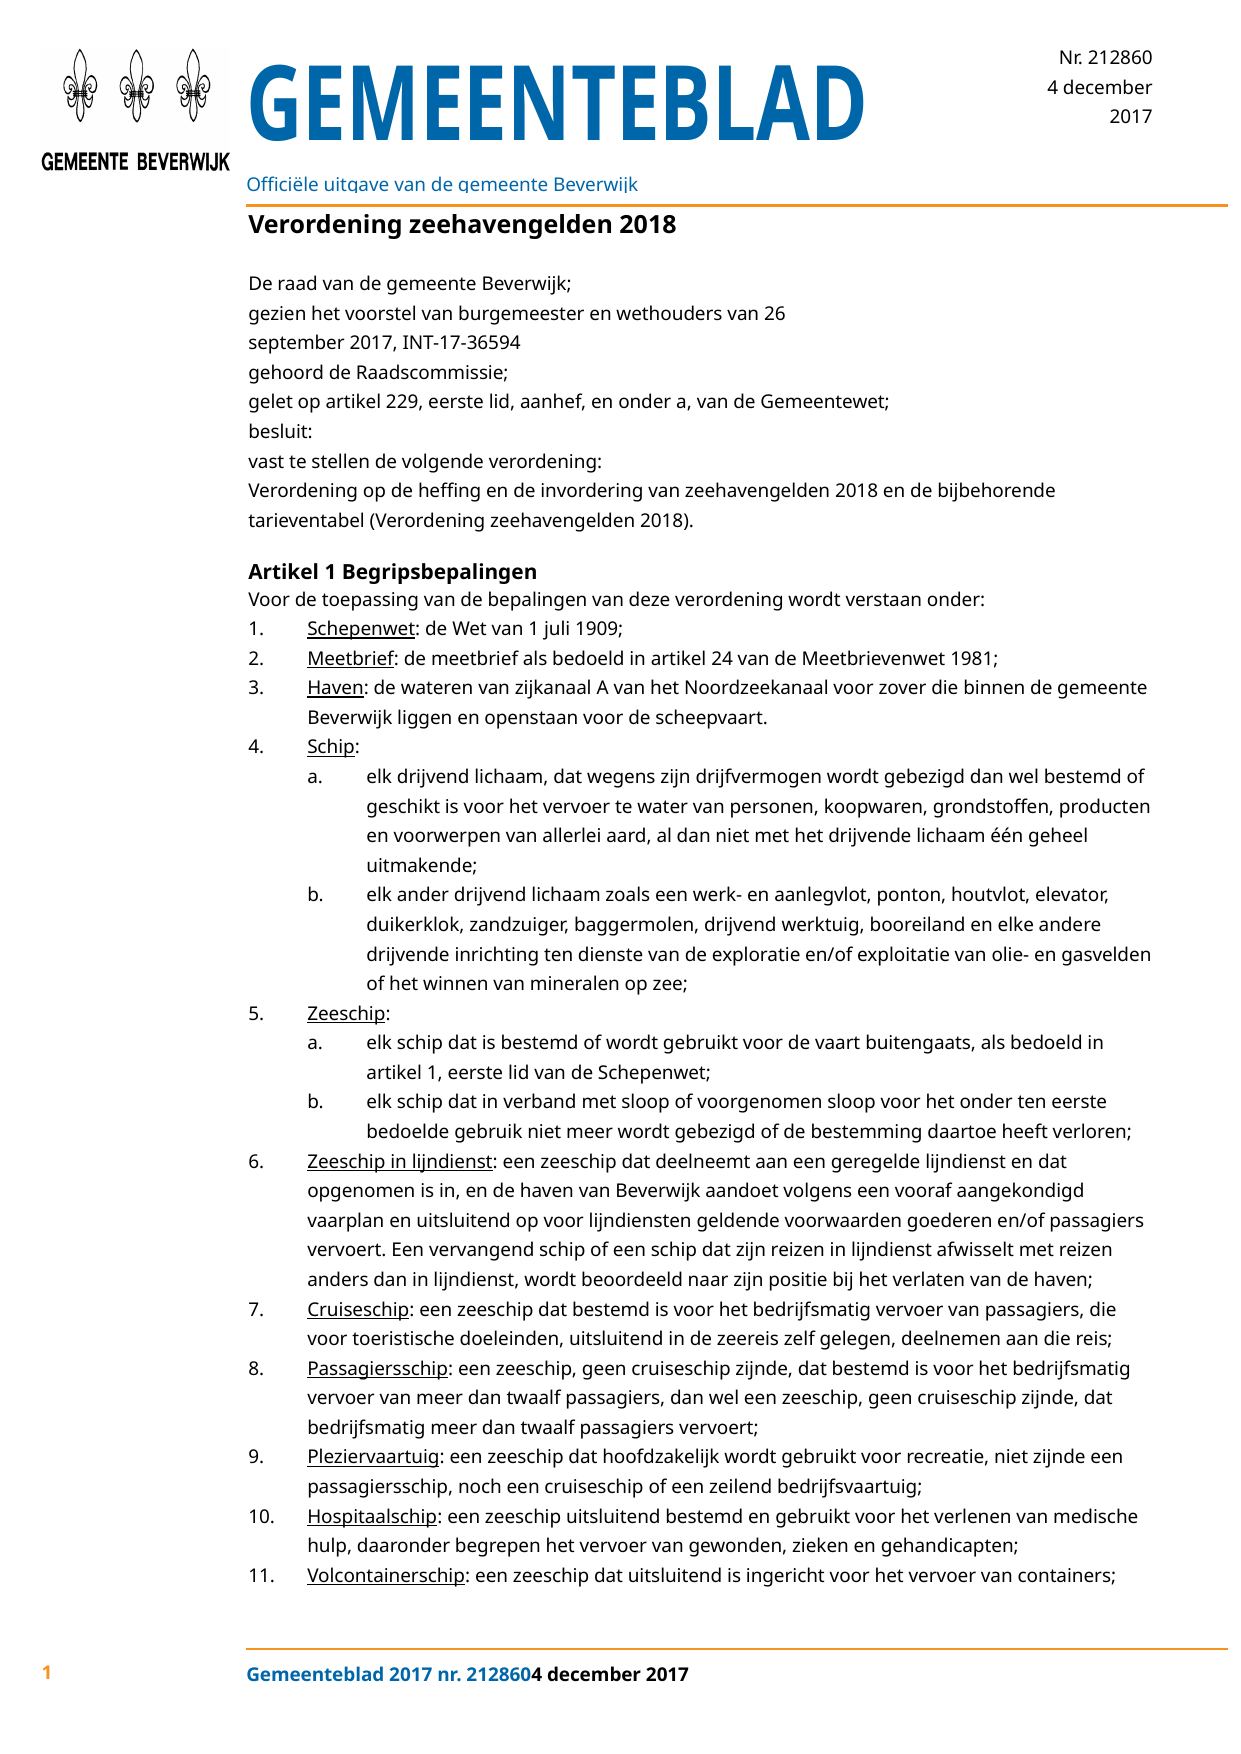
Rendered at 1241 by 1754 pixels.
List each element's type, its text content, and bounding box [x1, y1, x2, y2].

list Pleziervaartuig: een zeeschip dat hoofdzakelijk wordt gebruikt voor recreatie, niet zijnde een passagiersschip, noch een cruiseschip of een zeilend bedrijfsvaartuig; [248, 1444, 1152, 1499]
list Meetbrief: de meetbrief als bedoeld in artikel 24 van de Meetbrievenwet 1981; [248, 645, 1152, 671]
list Passagiersschip: een zeeschip, geen cruiseschip zijnde, dat bestemd is voor het bedrijfsmatig vervoer van meer dan twaalf passagiers, dan wel een zeeschip, geen cruiseschip zijnde, dat bedrijfsmatig meer dan twaalf passagiers vervoert; [248, 1355, 1152, 1440]
list Cruiseschip: een zeeschip dat bestemd is voor het bedrijfsmatig vervoer van passagiers, die voor toeristische doeleinden, uitsluitend in de zeereis zelf gelegen, deelnemen aan die reis; [248, 1296, 1152, 1351]
list Zeeschip: [248, 1000, 1152, 1026]
text Artikel 1 Begripsbepalingen [248, 557, 1152, 586]
text besluit: [248, 418, 1152, 444]
text gehoord de Raadscommissie; [248, 359, 1152, 385]
list Schepenwet: de Wet van 1 juli 1909; [248, 615, 1152, 641]
text gezien het voorstel van burgemeester en wethouders van 26 [248, 300, 1152, 326]
text september 2017, INT-17-36594 [248, 329, 1152, 355]
list elk ander drijvend lichaam zoals een werk- en aanlegvlot, ponton, houtvlot, elevator, duikerklok, zandzuiger, baggermolen, drijvend werktuig, booreiland en elke andere drijvende inrichting ten dienste van de exploratie en/of exploitatie van olie- en gasvelden of het winnen van mineralen op zee; [307, 882, 1152, 996]
list elk drijvend lichaam, dat wegens zijn drijfvermogen wordt gebezigd dan wel bestemd of geschikt is voor het vervoer te water van personen, koopwaren, grondstoffen, producten en voorwerpen van allerlei aard, al dan niet met het drijvende lichaam één geheel uitmakende; [307, 763, 1152, 878]
list elk schip dat is bestemd of wordt gebruikt voor de vaart buitengaats, als bedoeld in artikel 1, eerste lid van de Schepenwet; [307, 1029, 1152, 1085]
text Voor de toepassing van de bepalingen van deze verordening wordt verstaan onder: [248, 586, 1152, 612]
list Volcontainerschip: een zeeschip dat uitsluitend is ingericht voor het vervoer van containers; [248, 1562, 1152, 1588]
text De raad van de gemeente Beverwijk; [248, 270, 1152, 296]
text Verordening zeehavengelden 2018 [248, 207, 1152, 241]
list elk schip dat in verband met sloop of voorgenomen sloop voor het onder ten eerste bedoelde gebruik niet meer wordt gebezigd of de bestemming daartoe heeft verloren; [307, 1089, 1152, 1144]
text vast te stellen de volgende verordening: [248, 448, 1152, 473]
list Haven: de wateren van zijkanaal A van het Noordzeekanaal voor zover die binnen de gemeente Beverwijk liggen en openstaan voor de scheepvaart. [248, 674, 1152, 730]
list Zeeschip in lijndienst: een zeeschip dat deelneemt aan een geregelde lijndienst en dat opgenomen is in, en de haven van Beverwijk aandoet volgens een vooraf aangekondigd vaarplan en uitsluitend op voor lijndiensten geldende voorwaarden goederen en/of passagiers vervoert. Een vervangend schip of een schip dat zijn reizen in lijndienst afwisselt met reizen anders dan in lijndienst, wordt beoordeeld naar zijn positie bij het verlaten van de haven; [248, 1148, 1152, 1292]
text Verordening op de heffing en de invordering van zeehavengelden 2018 en de bijbehorende tarieventabel (Verordening zeehavengelden 2018). [248, 477, 1152, 533]
picture [41, 47, 231, 172]
list Schip: [248, 734, 1152, 759]
list Hospitaalschip: een zeeschip uitsluitend bestemd en gebruikt voor het verlenen van medische hulp, daaronder begrepen het vervoer van gewonden, zieken en gehandicapten; [248, 1503, 1152, 1558]
text gelet op artikel 229, eerste lid, aanhef, en onder a, van de Gemeentewet; [248, 389, 1152, 414]
